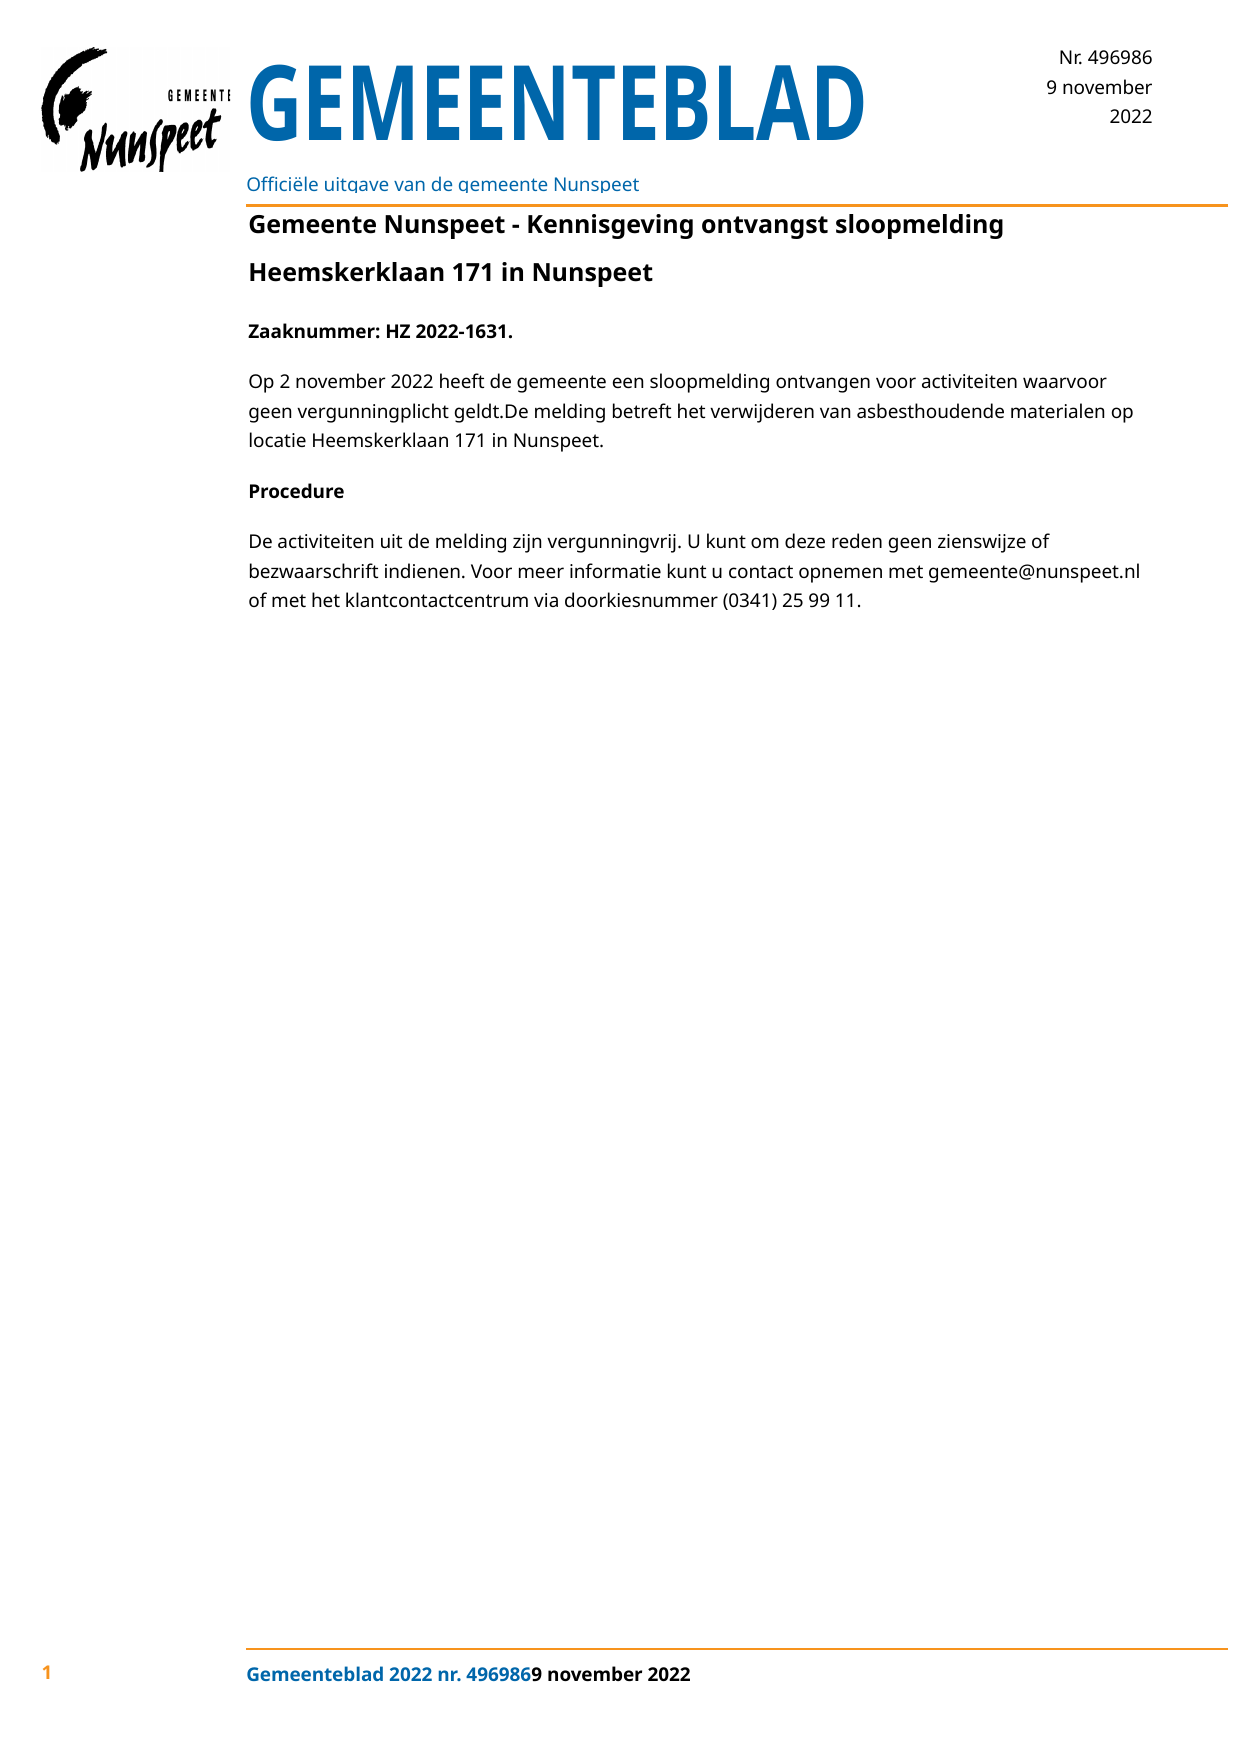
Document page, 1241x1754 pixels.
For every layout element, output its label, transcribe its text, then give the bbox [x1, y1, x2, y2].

text Procedure [248, 478, 1152, 504]
text De activiteiten uit de melding zijn vergunningvrij. U kunt om deze reden geen zienswijze of bezwaarschrift indienen. Voor meer informatie kunt u contact opnemen met gemeente@nunspeet.nl of met het klantcontactcentrum via doorkiesnummer (0341) 25 99 11. [248, 528, 1152, 613]
picture [41, 47, 231, 172]
text Op 2 november 2022 heeft de gemeente een sloopmelding ontvangen voor activiteiten waarvoor geen vergunningplicht geldt.De melding betreft het verwijderen van asbesthoudende materialen op locatie Heemskerklaan 171 in Nunspeet. [248, 368, 1152, 453]
text Gemeente Nunspeet - Kennisgeving ontvangst sloopmelding Heemskerklaan 171 in Nunspeet [248, 207, 1152, 288]
text Zaaknummer: HZ 2022-1631. [248, 318, 1152, 344]
